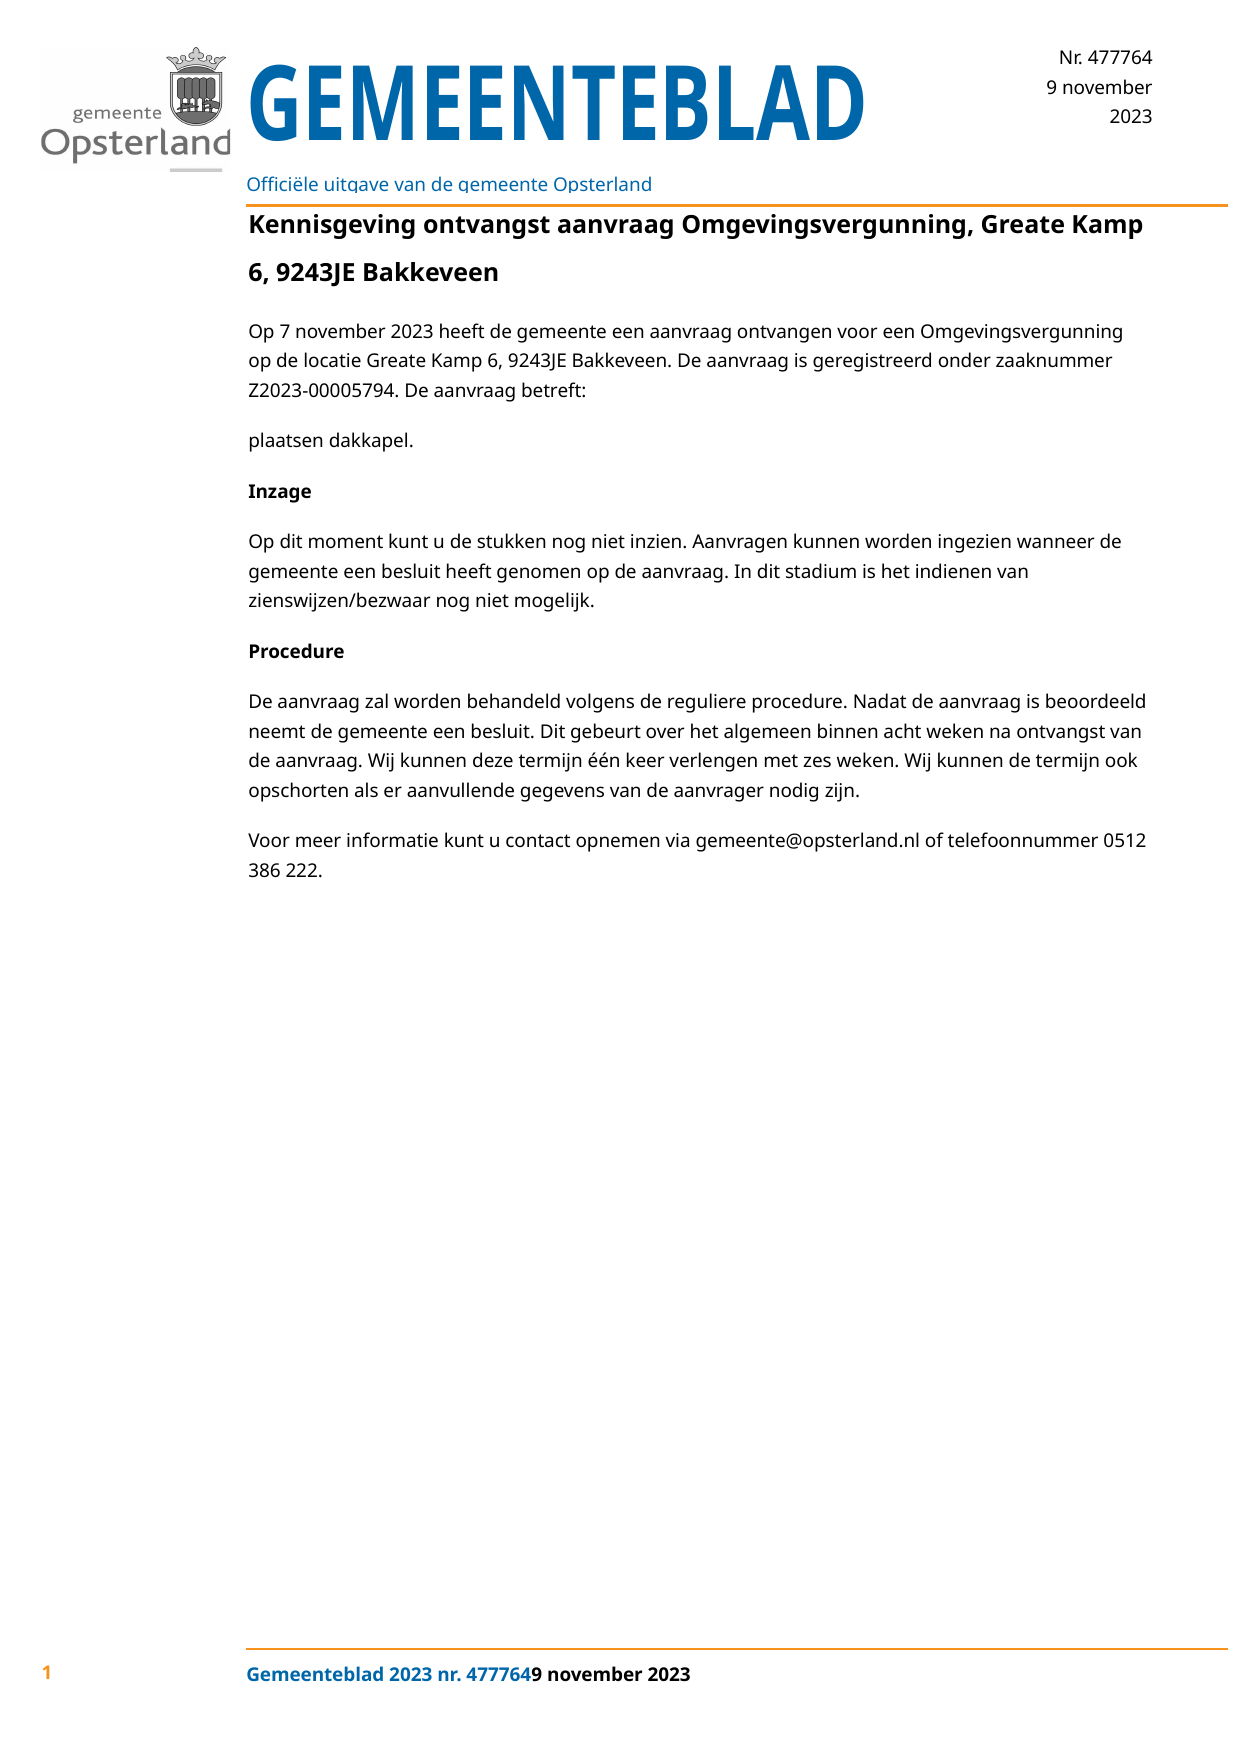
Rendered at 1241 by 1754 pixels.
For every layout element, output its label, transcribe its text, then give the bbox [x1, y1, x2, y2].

text Voor meer informatie kunt u contact opnemen via gemeente@opsterland.nl of telefoonnummer 0512 386 222. [248, 827, 1152, 883]
text Procedure [248, 638, 1152, 664]
text Op dit moment kunt u de stukken nog niet inzien. Aanvragen kunnen worden ingezien wanneer de gemeente een besluit heeft genomen op de aanvraag. In dit stadium is het indienen van zienswijzen/bezwaar nog niet mogelijk. [248, 528, 1152, 613]
text plaatsen dakkapel. [248, 427, 1152, 453]
text De aanvraag zal worden behandeld volgens de reguliere procedure. Nadat de aanvraag is beoordeeld neemt de gemeente een besluit. Dit gebeurt over het algemeen binnen acht weken na ontvangst van de aanvraag. Wij kunnen deze termijn één keer verlengen met zes weken. Wij kunnen de termijn ook opschorten als er aanvullende gegevens van de aanvrager nodig zijn. [248, 688, 1152, 803]
text Inzage [248, 478, 1152, 504]
text Kennisgeving ontvangst aanvraag Omgevingsvergunning, Greate Kamp 6, 9243JE Bakkeveen [248, 207, 1152, 288]
text Op 7 november 2023 heeft de gemeente een aanvraag ontvangen voor een Omgevingsvergunning op de locatie Greate Kamp 6, 9243JE Bakkeveen. De aanvraag is geregistreerd onder zaaknummer Z2023-00005794. De aanvraag betreft: [248, 318, 1152, 403]
picture [41, 47, 231, 172]
